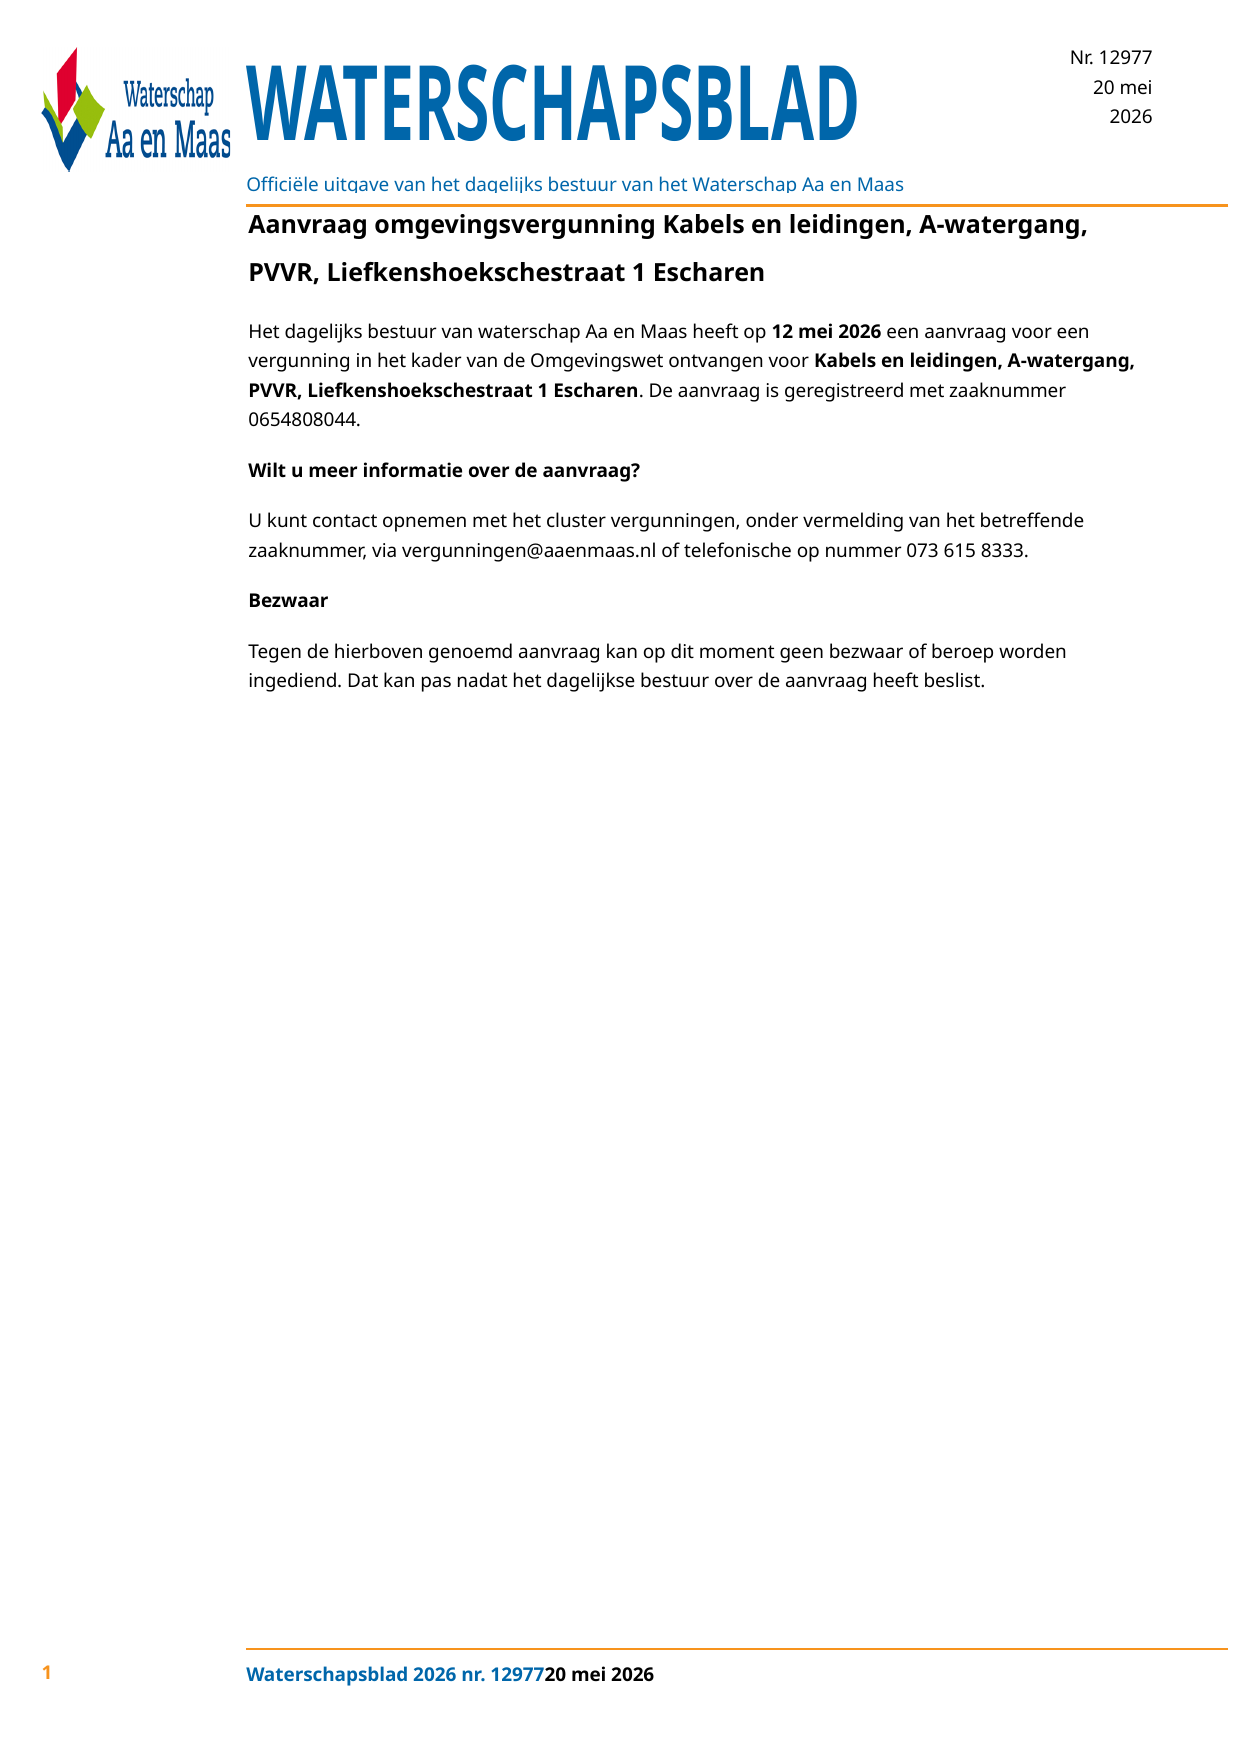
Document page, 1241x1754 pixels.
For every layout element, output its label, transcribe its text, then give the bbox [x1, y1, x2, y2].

text U kunt contact opnemen met het cluster vergunningen, onder vermelding van het betreffende zaaknummer, via vergunningen@aaenmaas.nl of telefonische op nummer 073 615 8333. [248, 507, 1152, 563]
picture [41, 47, 231, 172]
text Tegen de hierboven genoemd aanvraag kan op dit moment geen bezwaar of beroep worden ingediend. Dat kan pas nadat het dagelijkse bestuur over de aanvraag heeft beslist. [248, 638, 1152, 693]
text Het dagelijks bestuur van waterschap Aa en Maas heeft op 12 mei 2026 een aanvraag voor een vergunning in het kader van de Omgevingswet ontvangen voor Kabels en leidingen, A-watergang, PVVR, Liefkenshoekschestraat 1 Escharen. De aanvraag is geregistreerd met zaaknummer 0654808044. [248, 318, 1152, 432]
text Bezwaar [248, 587, 1152, 613]
text Wilt u meer informatie over de aanvraag? [248, 457, 1152, 483]
text Aanvraag omgevingsvergunning Kabels en leidingen, A-watergang, PVVR, Liefkenshoekschestraat 1 Escharen [248, 207, 1152, 288]
